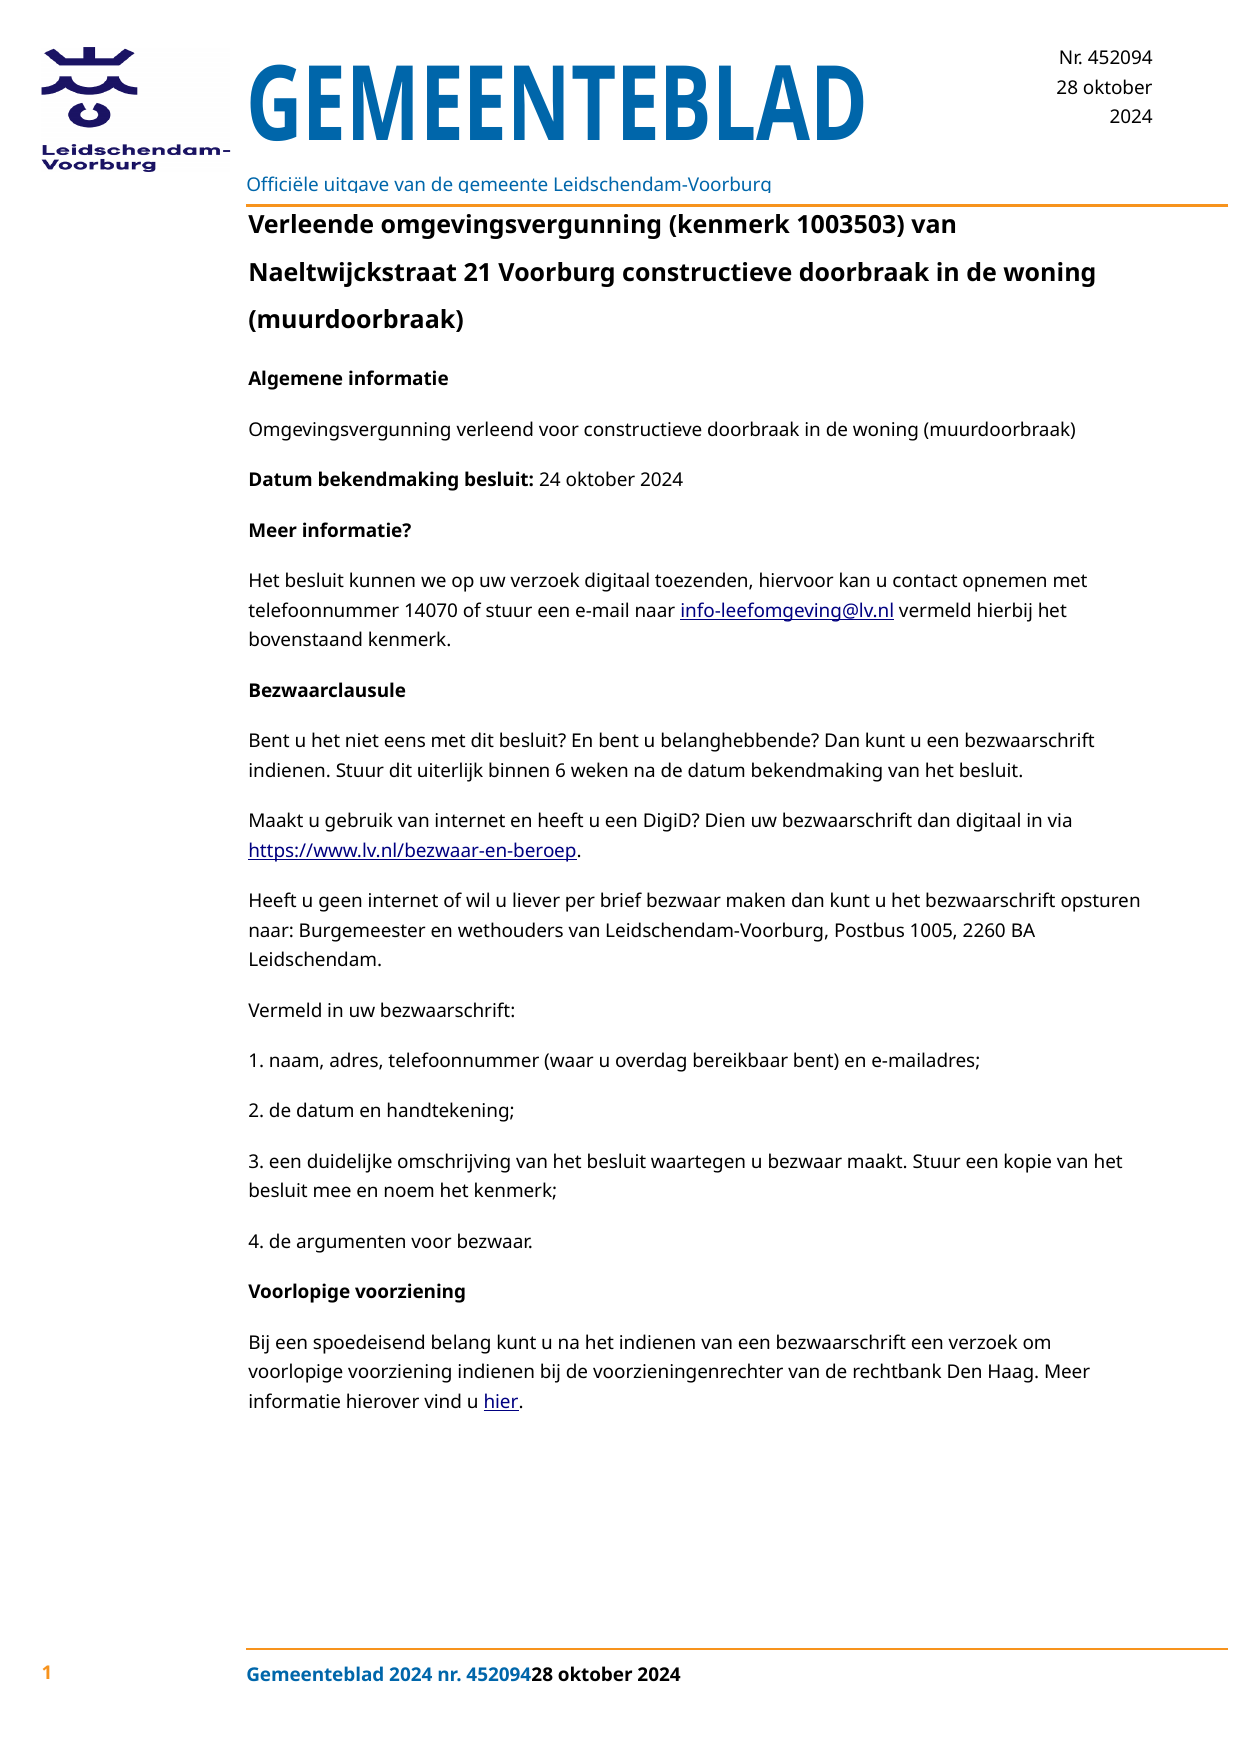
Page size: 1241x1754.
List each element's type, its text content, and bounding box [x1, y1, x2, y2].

text Het besluit kunnen we op uw verzoek digitaal toezenden, hiervoor kan u contact opnemen met telefoonnummer 14070 of stuur een e-mail naar info-leefomgeving@lv.nl vermeld hierbij het bovenstaand kenmerk. [248, 567, 1152, 652]
text 1. naam, adres, telefoonnummer (waar u overdag bereikbaar bent) en e-mailadres; [248, 1047, 1152, 1073]
text Voorlopige voorziening [248, 1278, 1152, 1304]
picture [41, 47, 231, 172]
text Verleende omgevingsvergunning (kenmerk 1003503) van Naeltwijckstraat 21 Voorburg constructieve doorbraak in de woning (muurdoorbraak) [248, 207, 1152, 336]
text Omgevingsvergunning verleend voor constructieve doorbraak in de woning (muurdoorbraak) [248, 416, 1152, 442]
text Bij een spoedeisend belang kunt u na het indienen van een bezwaarschrift een verzoek om voorlopige voorziening indienen bij de voorzieningenrechter van de rechtbank Den Haag. Meer informatie hierover vind u hier. [248, 1329, 1152, 1414]
text Meer informatie? [248, 517, 1152, 542]
text Bent u het niet eens met dit besluit? En bent u belanghebbende? Dan kunt u een bezwaarschrift indienen. Stuur dit uiterlijk binnen 6 weken na de datum bekendmaking van het besluit. [248, 727, 1152, 782]
text Datum bekendmaking besluit: 24 oktober 2024 [248, 466, 1152, 492]
text 4. de argumenten voor bezwaar. [248, 1228, 1152, 1254]
text Heeft u geen internet of wil u liever per brief bezwaar maken dan kunt u het bezwaarschrift opsturen naar: Burgemeester en wethouders van Leidschendam-Voorburg, Postbus 1005, 2260 BA Leidschendam. [248, 887, 1152, 972]
text Bezwaarclausule [248, 677, 1152, 702]
text 2. de datum en handtekening; [248, 1098, 1152, 1123]
text Algemene informatie [248, 366, 1152, 391]
text Vermeld in uw bezwaarschrift: [248, 997, 1152, 1022]
text 3. een duidelijke omschrijving van het besluit waartegen u bezwaar maakt. Stuur een kopie van het besluit mee en noem het kenmerk; [248, 1148, 1152, 1203]
text Maakt u gebruik van internet en heeft u een DigiD? Dien uw bezwaarschrift dan digitaal in via https://www.lv.nl/bezwaar-en-beroep. [248, 807, 1152, 862]
